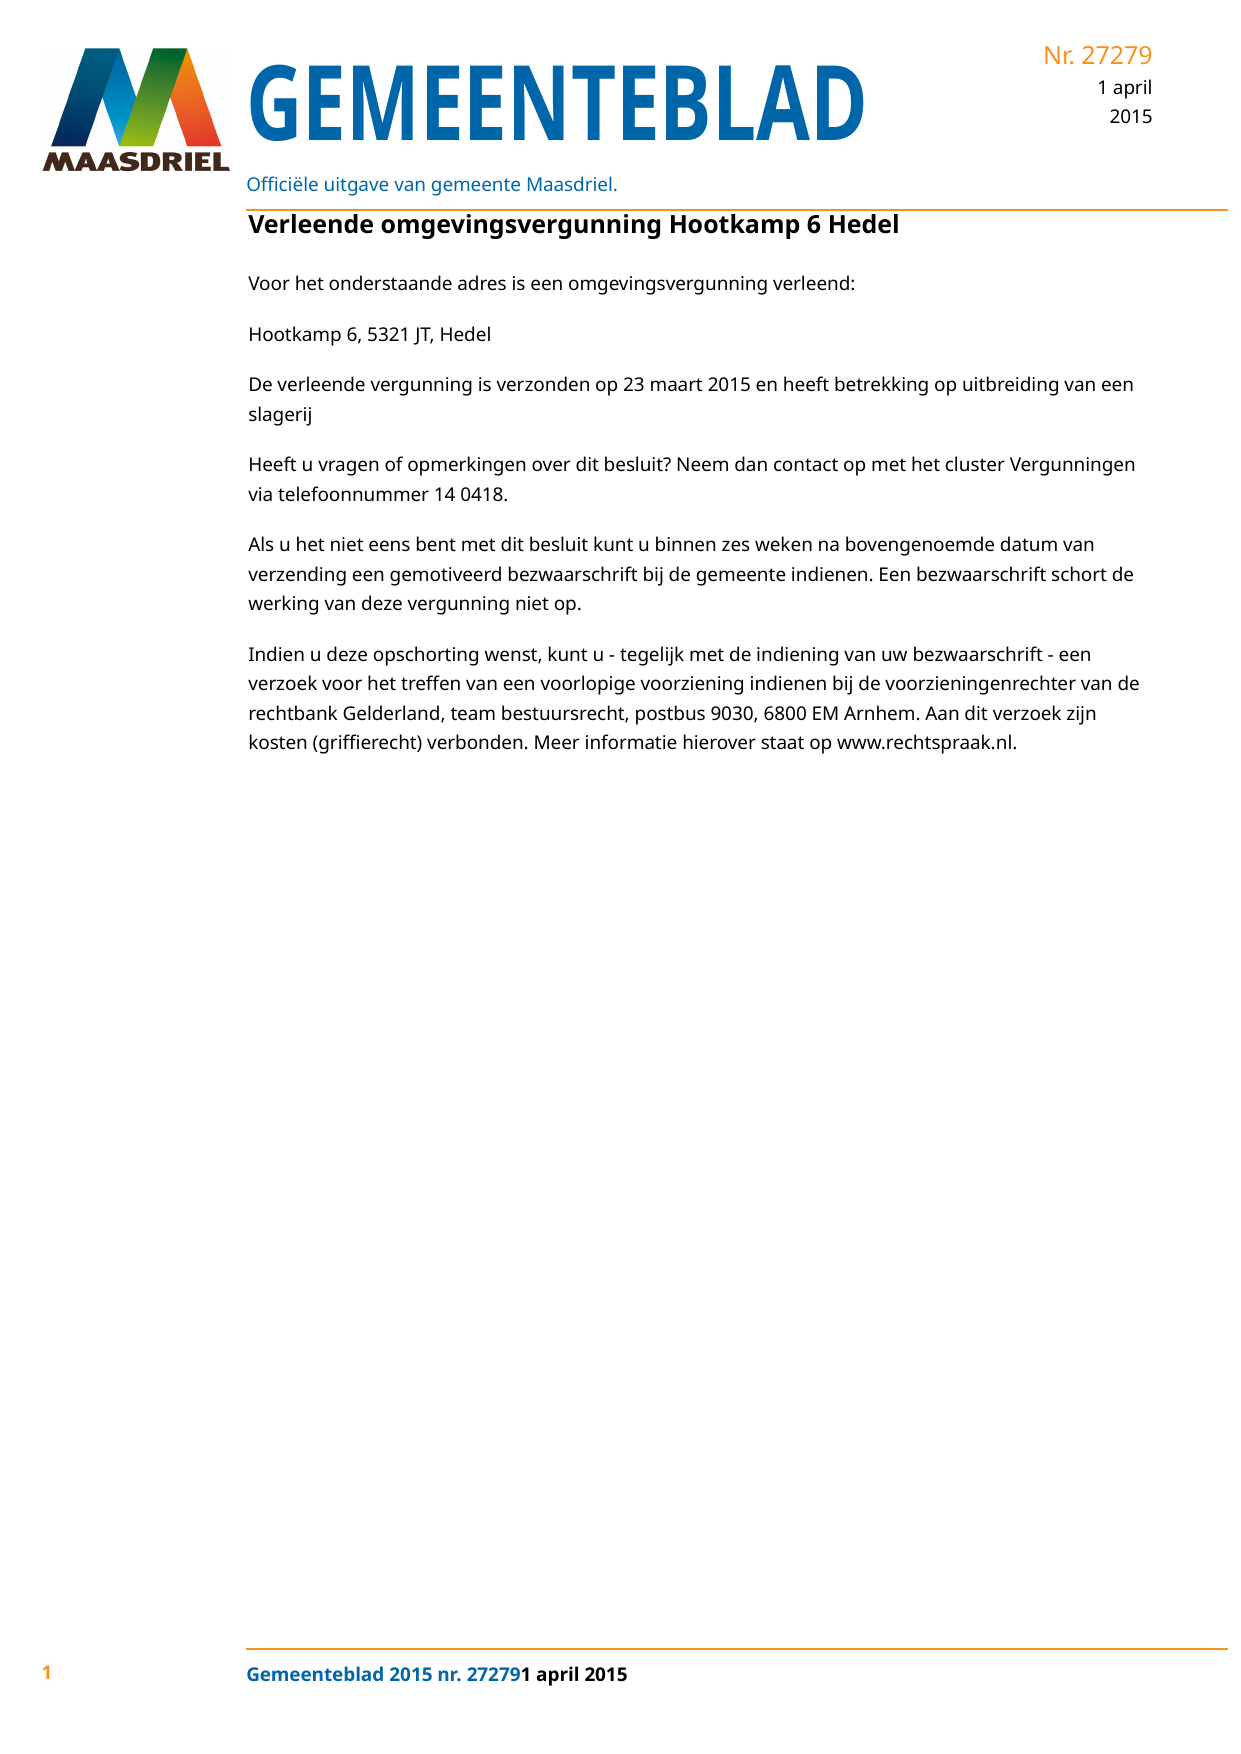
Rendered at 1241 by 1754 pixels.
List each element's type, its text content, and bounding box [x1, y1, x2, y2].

text De verleende vergunning is verzonden op 23 maart 2015 en heeft betrekking op uitbreiding van een slagerij [248, 371, 1152, 426]
picture [41, 47, 231, 172]
text Heeft u vragen of opmerkingen over dit besluit? Neem dan contact op met het cluster Vergunningen via telefoonnummer 14 0418. [248, 451, 1152, 506]
text Als u het niet eens bent met dit besluit kunt u binnen zes weken na bovengenoemde datum van verzending een gemotiveerd bezwaarschrift bij de gemeente indienen. Een bezwaarschrift schort de werking van deze vergunning niet op. [248, 531, 1152, 616]
text Indien u deze opschorting wenst, kunt u - tegelijk met de indiening van uw bezwaarschrift - een verzoek voor het treffen van een voorlopige voorziening indienen bij de voorzieningenrechter van de rechtbank Gelderland, team bestuursrecht, postbus 9030, 6800 EM Arnhem. Aan dit verzoek zijn kosten (griffierecht) verbonden. Meer informatie hierover staat op www.rechtspraak.nl. [248, 641, 1152, 755]
text Voor het onderstaande adres is een omgevingsvergunning verleend: [248, 270, 1152, 296]
text Verleende omgevingsvergunning Hootkamp 6 Hedel [248, 211, 1152, 241]
text Hootkamp 6, 5321 JT, Hedel [248, 321, 1152, 346]
